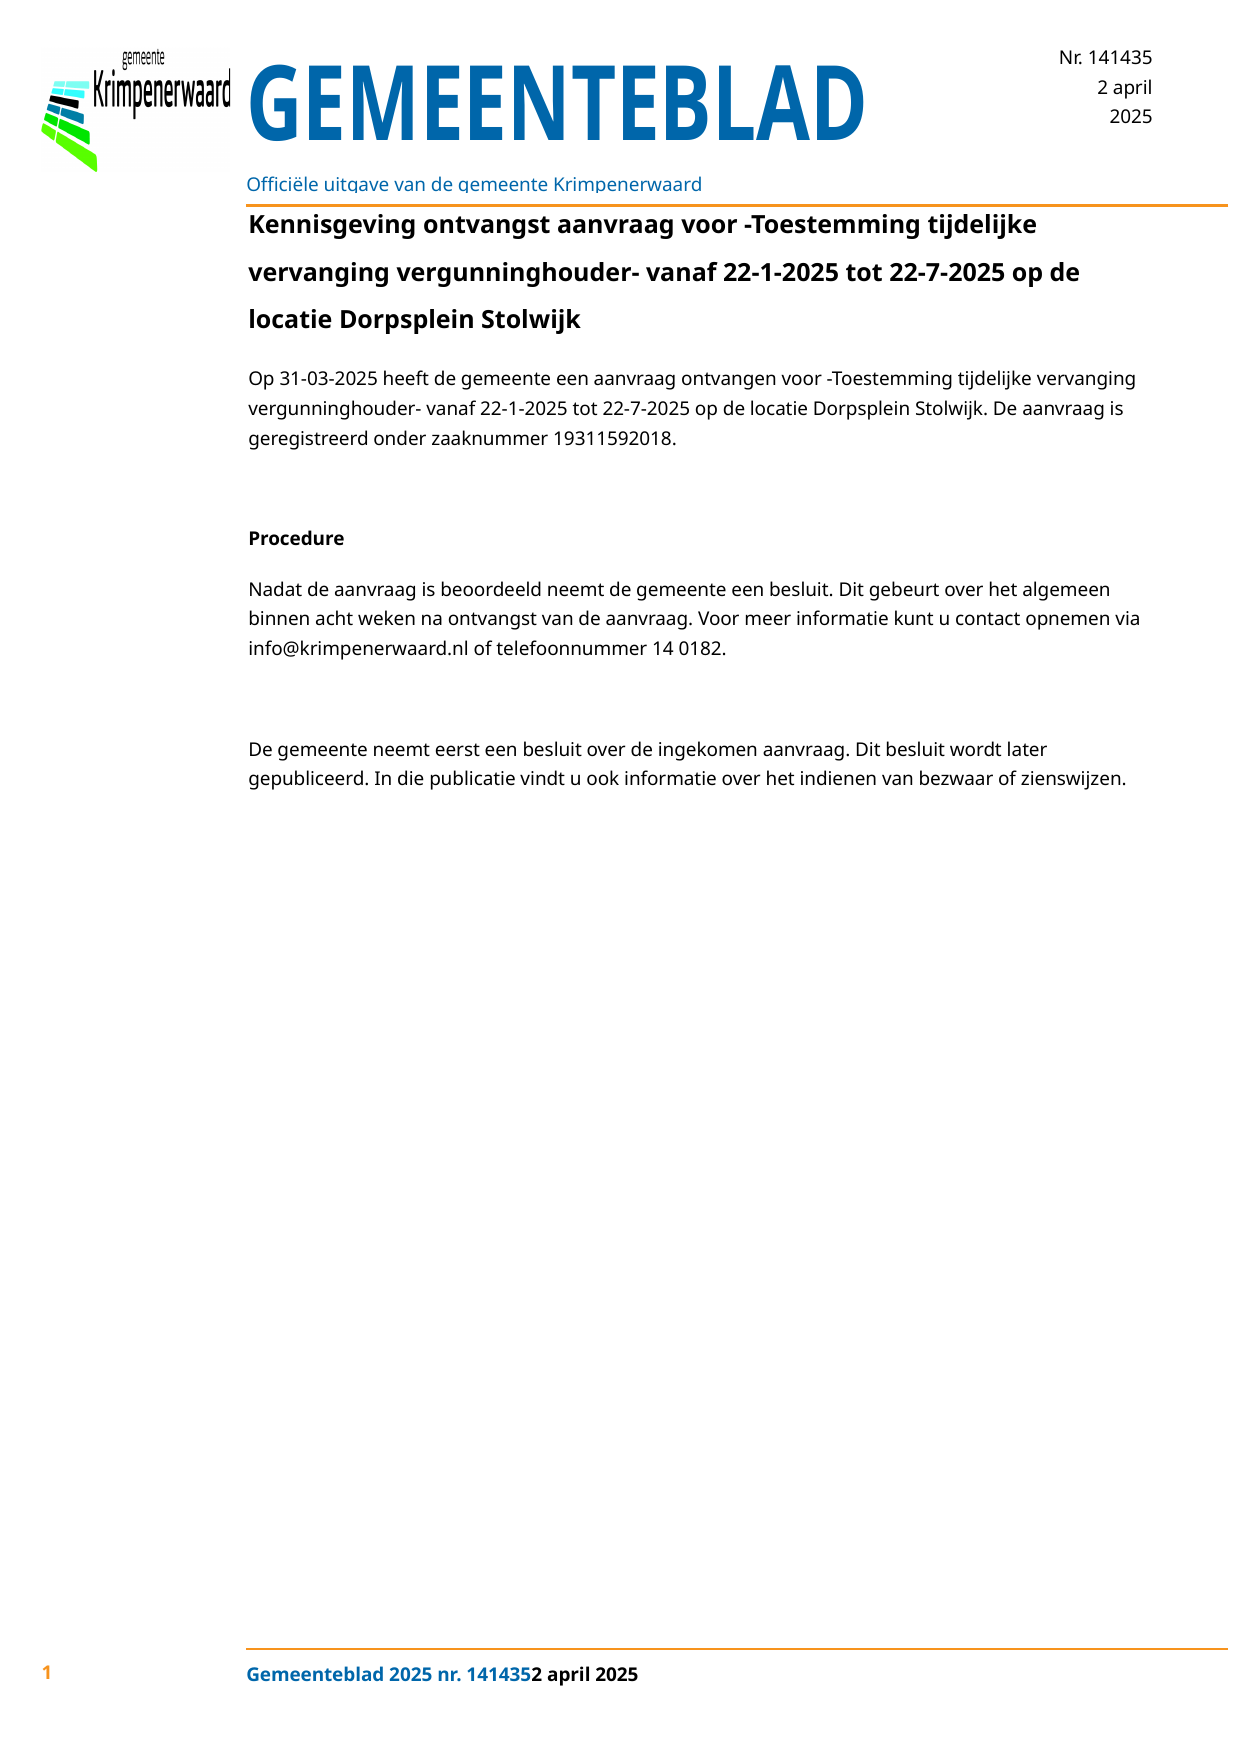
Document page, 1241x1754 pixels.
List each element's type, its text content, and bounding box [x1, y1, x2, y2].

text De gemeente neemt eerst een besluit over de ingekomen aanvraag. Dit besluit wordt later gepubliceerd. In die publicatie vindt u ook informatie over het indienen van bezwaar of zienswijzen. [248, 736, 1152, 791]
text Procedure [248, 526, 1152, 551]
picture [41, 47, 231, 172]
text Nadat de aanvraag is beoordeeld neemt de gemeente een besluit. Dit gebeurt over het algemeen binnen acht weken na ontvangst van de aanvraag. Voor meer informatie kunt u contact opnemen via info@krimpenerwaard.nl of telefoonnummer 14 0182. [248, 576, 1152, 661]
text Op 31-03-2025 heeft de gemeente een aanvraag ontvangen voor -Toestemming tijdelijke vervanging vergunninghouder- vanaf 22-1-2025 tot 22-7-2025 op de locatie Dorpsplein Stolwijk. De aanvraag is geregistreerd onder zaaknummer 19311592018. [248, 366, 1152, 450]
text Kennisgeving ontvangst aanvraag voor -Toestemming tijdelijke vervanging vergunninghouder- vanaf 22-1-2025 tot 22-7-2025 op de locatie Dorpsplein Stolwijk [248, 207, 1152, 336]
